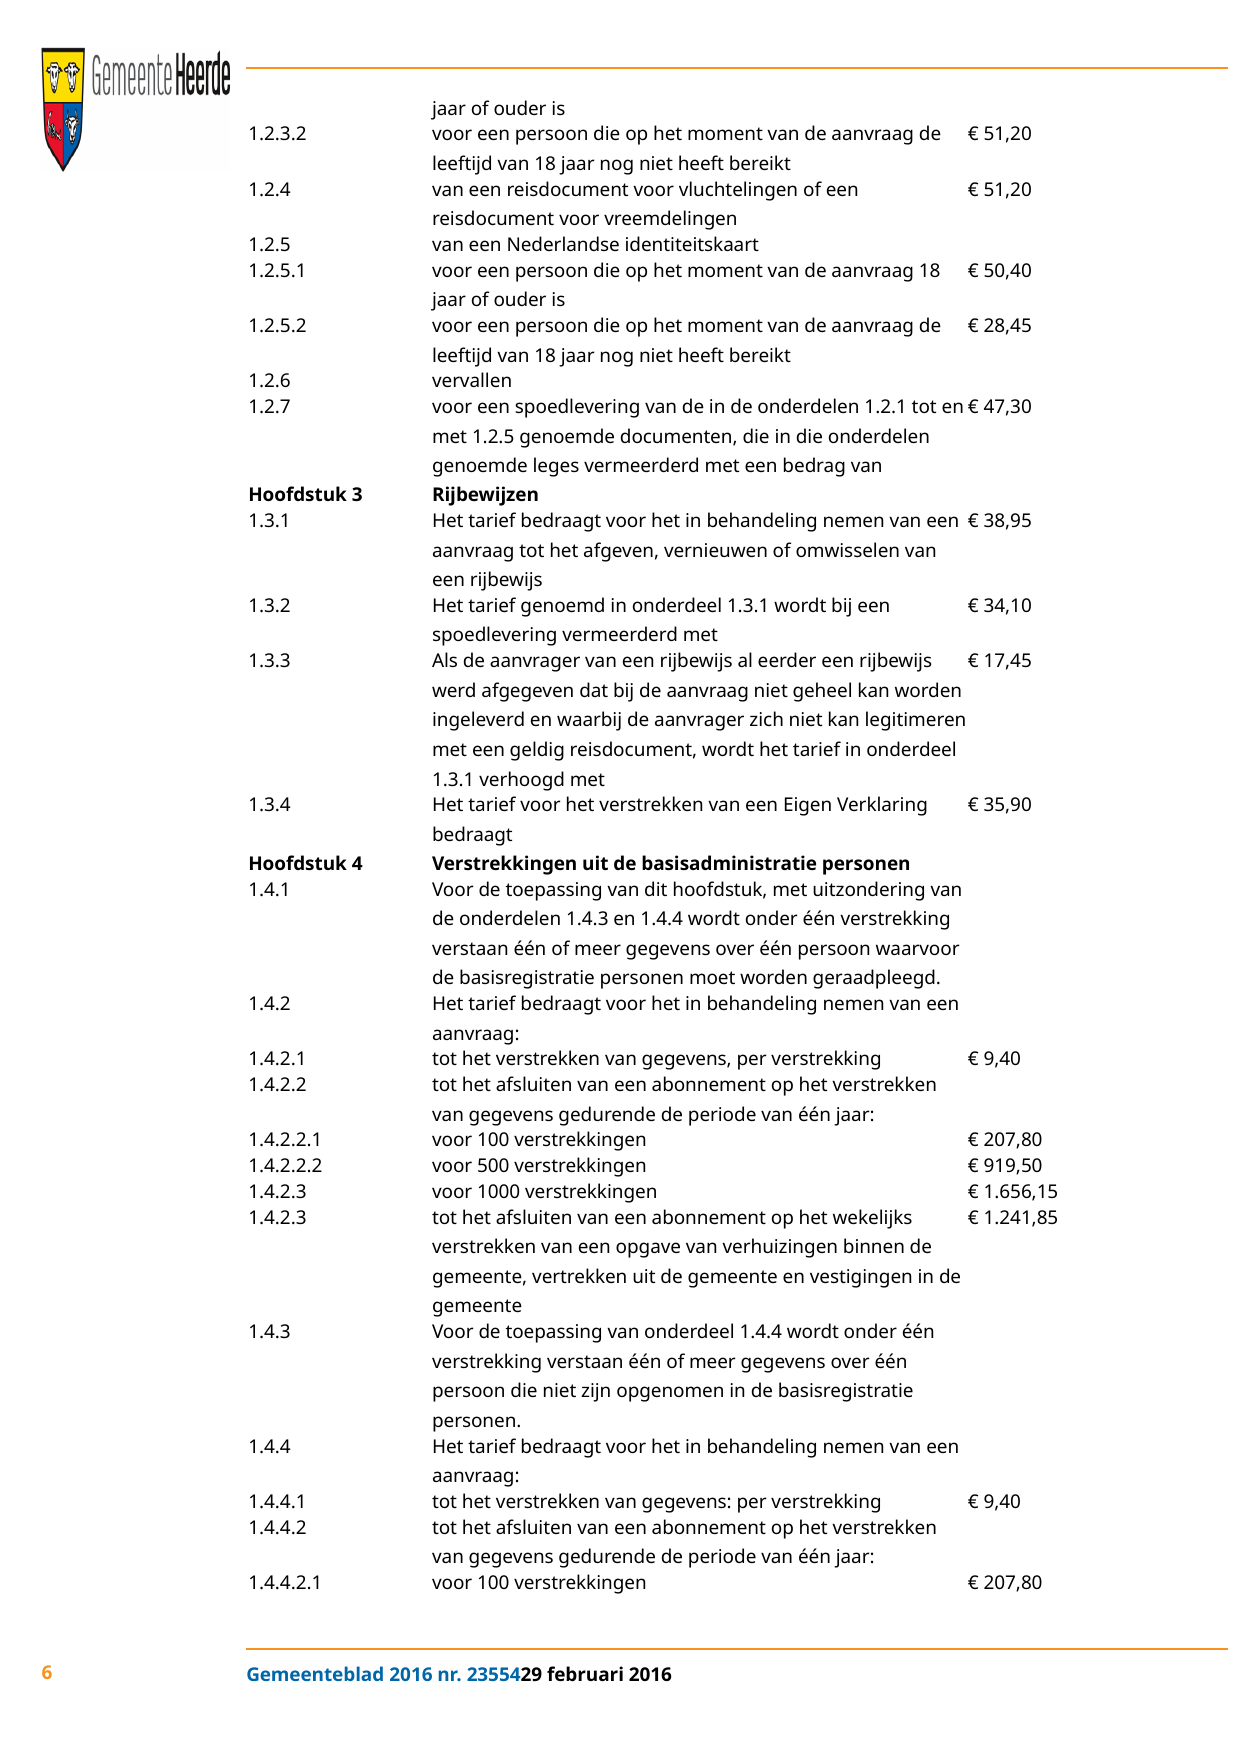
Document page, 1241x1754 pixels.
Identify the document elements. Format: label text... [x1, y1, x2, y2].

table_cell 1.4.4 [248, 1433, 432, 1488]
table_cell tot het afsluiten van een abonnement op het verstrekken van gegevens gedurende de periode van één jaar: [432, 1514, 968, 1569]
table_cell € 207,80 [968, 1569, 1152, 1595]
table_cell voor 1000 verstrekkingen [432, 1178, 968, 1204]
table_cell € 47,30 [968, 393, 1152, 478]
table_cell 1.4.2.3 [248, 1204, 432, 1318]
table_cell vervallen [432, 368, 968, 393]
table_cell € 35,90 [968, 791, 1152, 847]
table_cell 1.2.5.2 [248, 312, 432, 367]
table_cell € 1.656,15 [968, 1178, 1152, 1204]
table_cell tot het afsluiten van een abonnement op het wekelijks verstrekken van een opgave van verhuizingen binnen de gemeente, vertrekken uit de gemeente en vestigingen in de gemeente [432, 1204, 968, 1318]
table_cell Het tarief bedraagt voor het in behandeling nemen van een aanvraag: [432, 990, 968, 1046]
table_cell [968, 231, 1152, 257]
table_cell 1.4.4.2 [248, 1514, 432, 1569]
table_cell Het tarief bedraagt voor het in behandeling nemen van een aanvraag tot het afgeven, vernieuwen of omwisselen van een rijbewijs [432, 507, 968, 592]
table_cell € 28,45 [968, 312, 1152, 367]
table_cell voor 100 verstrekkingen [432, 1569, 968, 1595]
table_cell [968, 1071, 1152, 1127]
table_cell 1.2.5.1 [248, 257, 432, 312]
table_cell 1.4.2.2 [248, 1071, 432, 1127]
table_cell 1.4.2.3 [248, 1178, 432, 1204]
table_cell tot het afsluiten van een abonnement op het verstrekken van gegevens gedurende de periode van één jaar: [432, 1071, 968, 1127]
table_cell [968, 368, 1152, 393]
table_cell € 38,95 [968, 507, 1152, 592]
table_cell 1.3.1 [248, 507, 432, 592]
table_header Rijbewijzen [432, 481, 968, 507]
table_cell 1.4.2.1 [248, 1046, 432, 1071]
table_cell 1.4.2.2.1 [248, 1127, 432, 1152]
table_cell 1.2.5 [248, 231, 432, 257]
table_cell [248, 95, 432, 121]
table_cell voor 100 verstrekkingen [432, 1127, 968, 1152]
table_cell 1.4.2 [248, 990, 432, 1046]
table_cell 1.3.3 [248, 648, 432, 791]
table_cell 1.4.3 [248, 1318, 432, 1433]
table_cell € 17,45 [968, 648, 1152, 791]
table_cell voor een spoedlevering van de in de onderdelen 1.2.1 tot en met 1.2.5 genoemde documenten, die in die onderdelen genoemde leges vermeerderd met een bedrag van [432, 393, 968, 478]
table_cell voor een persoon die op het moment van de aanvraag de leeftijd van 18 jaar nog niet heeft bereikt [432, 121, 968, 176]
table_cell Voor de toepassing van dit hoofdstuk, met uitzondering van de onderdelen 1.4.3 en 1.4.4 wordt onder één verstrekking verstaan één of meer gegevens over één persoon waarvoor de basisregistratie personen moet worden geraadpleegd. [432, 876, 968, 990]
table_cell 1.4.4.1 [248, 1488, 432, 1514]
table_cell € 50,40 [968, 257, 1152, 312]
table_cell 1.3.2 [248, 592, 432, 647]
table_cell 1.2.7 [248, 393, 432, 478]
table_cell € 51,20 [968, 121, 1152, 176]
table_cell jaar of ouder is [432, 95, 968, 121]
table_header Hoofdstuk 4 [248, 850, 432, 876]
table_cell 1.4.1 [248, 876, 432, 990]
table_cell € 1.241,85 [968, 1204, 1152, 1318]
table_cell € 51,20 [968, 176, 1152, 231]
table_cell Het tarief voor het verstrekken van een Eigen Verklaring bedraagt [432, 791, 968, 847]
table_cell € 34,10 [968, 592, 1152, 647]
table_cell € 9,40 [968, 1046, 1152, 1071]
table_header [968, 481, 1152, 507]
table_header Hoofdstuk 3 [248, 481, 432, 507]
table_cell 1.2.3.2 [248, 121, 432, 176]
table_cell Als de aanvrager van een rijbewijs al eerder een rijbewijs werd afgegeven dat bij de aanvraag niet geheel kan worden ingeleverd en waarbij de aanvrager zich niet kan legitimeren met een geldig reisdocument, wordt het tarief in onderdeel 1.3.1 verhoogd met [432, 648, 968, 791]
table_header Verstrekkingen uit de basisadministratie personen [432, 850, 968, 876]
table_cell [968, 95, 1152, 121]
picture [41, 47, 231, 172]
table_cell € 919,50 [968, 1153, 1152, 1178]
table_cell van een reisdocument voor vluchtelingen of een reisdocument voor vreemdelingen [432, 176, 968, 231]
table_cell van een Nederlandse identiteitskaart [432, 231, 968, 257]
table_cell voor een persoon die op het moment van de aanvraag de leeftijd van 18 jaar nog niet heeft bereikt [432, 312, 968, 367]
table_cell Het tarief bedraagt voor het in behandeling nemen van een aanvraag: [432, 1433, 968, 1488]
table_cell [968, 1433, 1152, 1488]
table_cell € 207,80 [968, 1127, 1152, 1152]
table_cell voor een persoon die op het moment van de aanvraag 18 jaar of ouder is [432, 257, 968, 312]
table_cell 1.4.4.2.1 [248, 1569, 432, 1595]
table_cell Het tarief genoemd in onderdeel 1.3.1 wordt bij een spoedlevering vermeerderd met [432, 592, 968, 647]
table_cell 1.3.4 [248, 791, 432, 847]
table_cell 1.2.4 [248, 176, 432, 231]
table_cell Voor de toepassing van onderdeel 1.4.4 wordt onder één verstrekking verstaan één of meer gegevens over één persoon die niet zijn opgenomen in de basisregistratie personen. [432, 1318, 968, 1433]
table_cell [968, 990, 1152, 1046]
table_cell € 9,40 [968, 1488, 1152, 1514]
table_cell 1.4.2.2.2 [248, 1153, 432, 1178]
table_cell 1.2.6 [248, 368, 432, 393]
table_cell [968, 1318, 1152, 1433]
table_cell tot het verstrekken van gegevens, per verstrekking [432, 1046, 968, 1071]
table_header [968, 850, 1152, 876]
table_cell [968, 1514, 1152, 1569]
table_cell tot het verstrekken van gegevens: per verstrekking [432, 1488, 968, 1514]
table_cell [968, 876, 1152, 990]
table_cell voor 500 verstrekkingen [432, 1153, 968, 1178]
